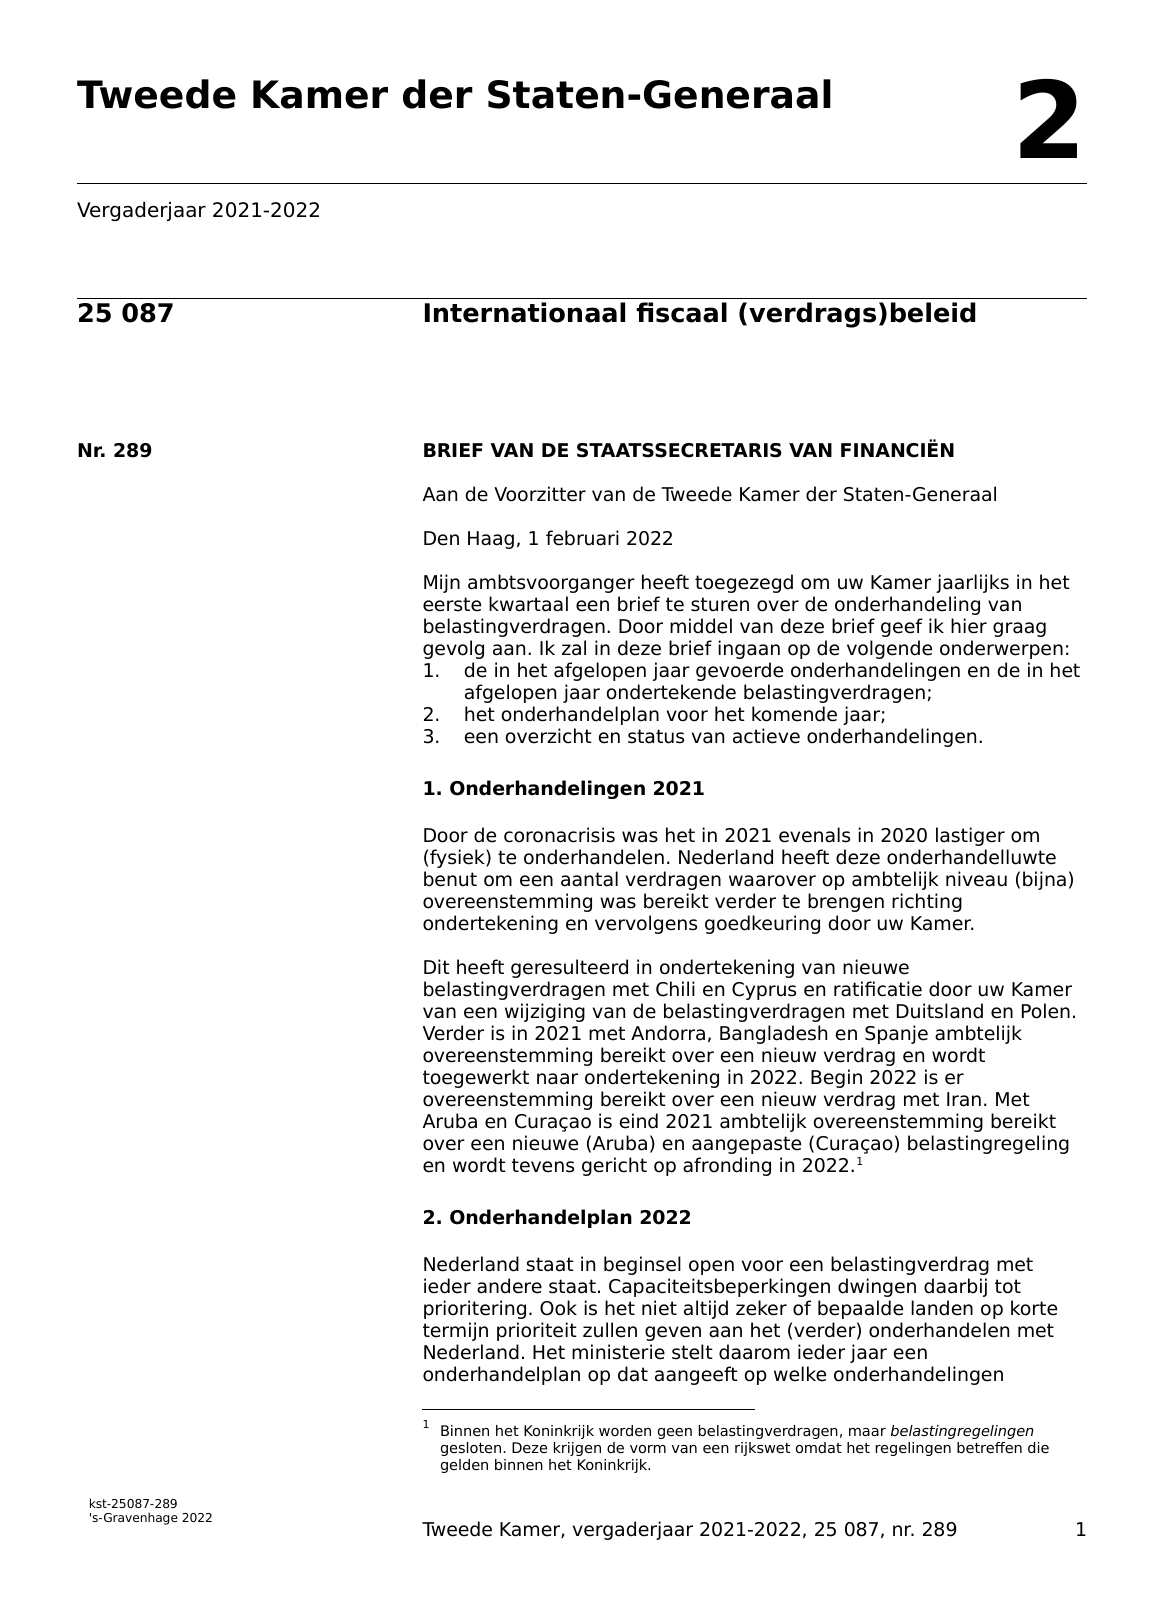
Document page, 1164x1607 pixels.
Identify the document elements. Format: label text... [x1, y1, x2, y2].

text 1. de in het afgelopen jaar gevoerde onderhandelingen en de in het afgelopen jaar ondertekende belastingverdragen; [422, 660, 1087, 704]
subtitle Nr. 289 BRIEF VAN DE STAATSSECRETARIS VAN FINANCIËN [77, 440, 1087, 462]
table_cell Vergaderjaar 2021-2022 [77, 184, 1087, 298]
text Den Haag, 1 februari 2022 [422, 528, 1087, 550]
text Mijn ambtsvoorganger heeft toegezegd om uw Kamer jaarlijks in het eerste kwartaal een brief te sturen over de onderhandeling van belastingverdragen. Door middel van deze brief geef ik hier graag gevolg aan. Ik zal in deze brief ingaan op de volgende onderwerpen: [422, 572, 1087, 660]
text 3. een overzicht en status van actieve onderhandelingen. [422, 726, 1087, 748]
text Door de coronacrisis was het in 2021 evenals in 2020 lastiger om (fysiek) te onderhandelen. Nederland heeft deze onderhandelluwte benut om een aantal verdragen waarover op ambtelijk niveau (bijna) overeenstemming was bereikt verder te brengen richting ondertekening en vervolgens goedkeuring door uw Kamer. [422, 825, 1087, 935]
text 's-Gravenhage 2022 [88, 1511, 323, 1525]
subtitle 1. Onderhandelingen 2021 [422, 778, 1087, 800]
text kst-25087-289 [88, 1497, 323, 1511]
subtitle 2. Onderhandelplan 2022 [422, 1207, 1087, 1229]
text Dit heeft geresulteerd in ondertekening van nieuwe belastingverdragen met Chili en Cyprus en ratificatie door uw Kamer van een wijziging van de belastingverdragen met Duitsland en Polen. Verder is in 2021 met Andorra, Bangladesh en Spanje ambtelijk overeenstemming bereikt over een nieuw verdrag en wordt toegewerkt naar ondertekening in 2022. Begin 2022 is er overeenstemming bereikt over een nieuw verdrag met Iran. Met Aruba en Curaçao is eind 2021 ambtelijk overeenstemming bereikt over een nieuwe (Aruba) en aangepaste (Curaçao) belastingregeling en wordt tevens gericht op afronding in 2022. [422, 957, 1087, 1177]
table_header Tweede Kamer der Staten-Generaal [77, 59, 886, 183]
text Binnen het Koninkrijk worden geen belastingverdragen, maar belastingregelingen gesloten. Deze krijgen de vorm van een rijkswet omdat het regelingen betreffen die gelden binnen het Koninkrijk. [422, 1418, 1087, 1474]
text 2. het onderhandelplan voor het komende jaar; [422, 704, 1087, 726]
subtitle 25 087 Internationaal fiscaal (verdrags)beleid [77, 299, 1087, 329]
text Nederland staat in beginsel open voor een belastingverdrag met ieder andere staat. Capaciteitsbeperkingen dwingen daarbij tot prioritering. Ook is het niet altijd zeker of bepaalde landen op korte termijn prioriteit zullen geven aan het (verder) onderhandelen met Nederland. Het ministerie stelt daarom ieder jaar een onderhandelplan op dat aangeeft op welke onderhandelingen [422, 1254, 1087, 1386]
text Aan de Voorzitter van de Tweede Kamer der Staten-Generaal [422, 484, 1087, 506]
table_header 2 [886, 59, 1087, 183]
